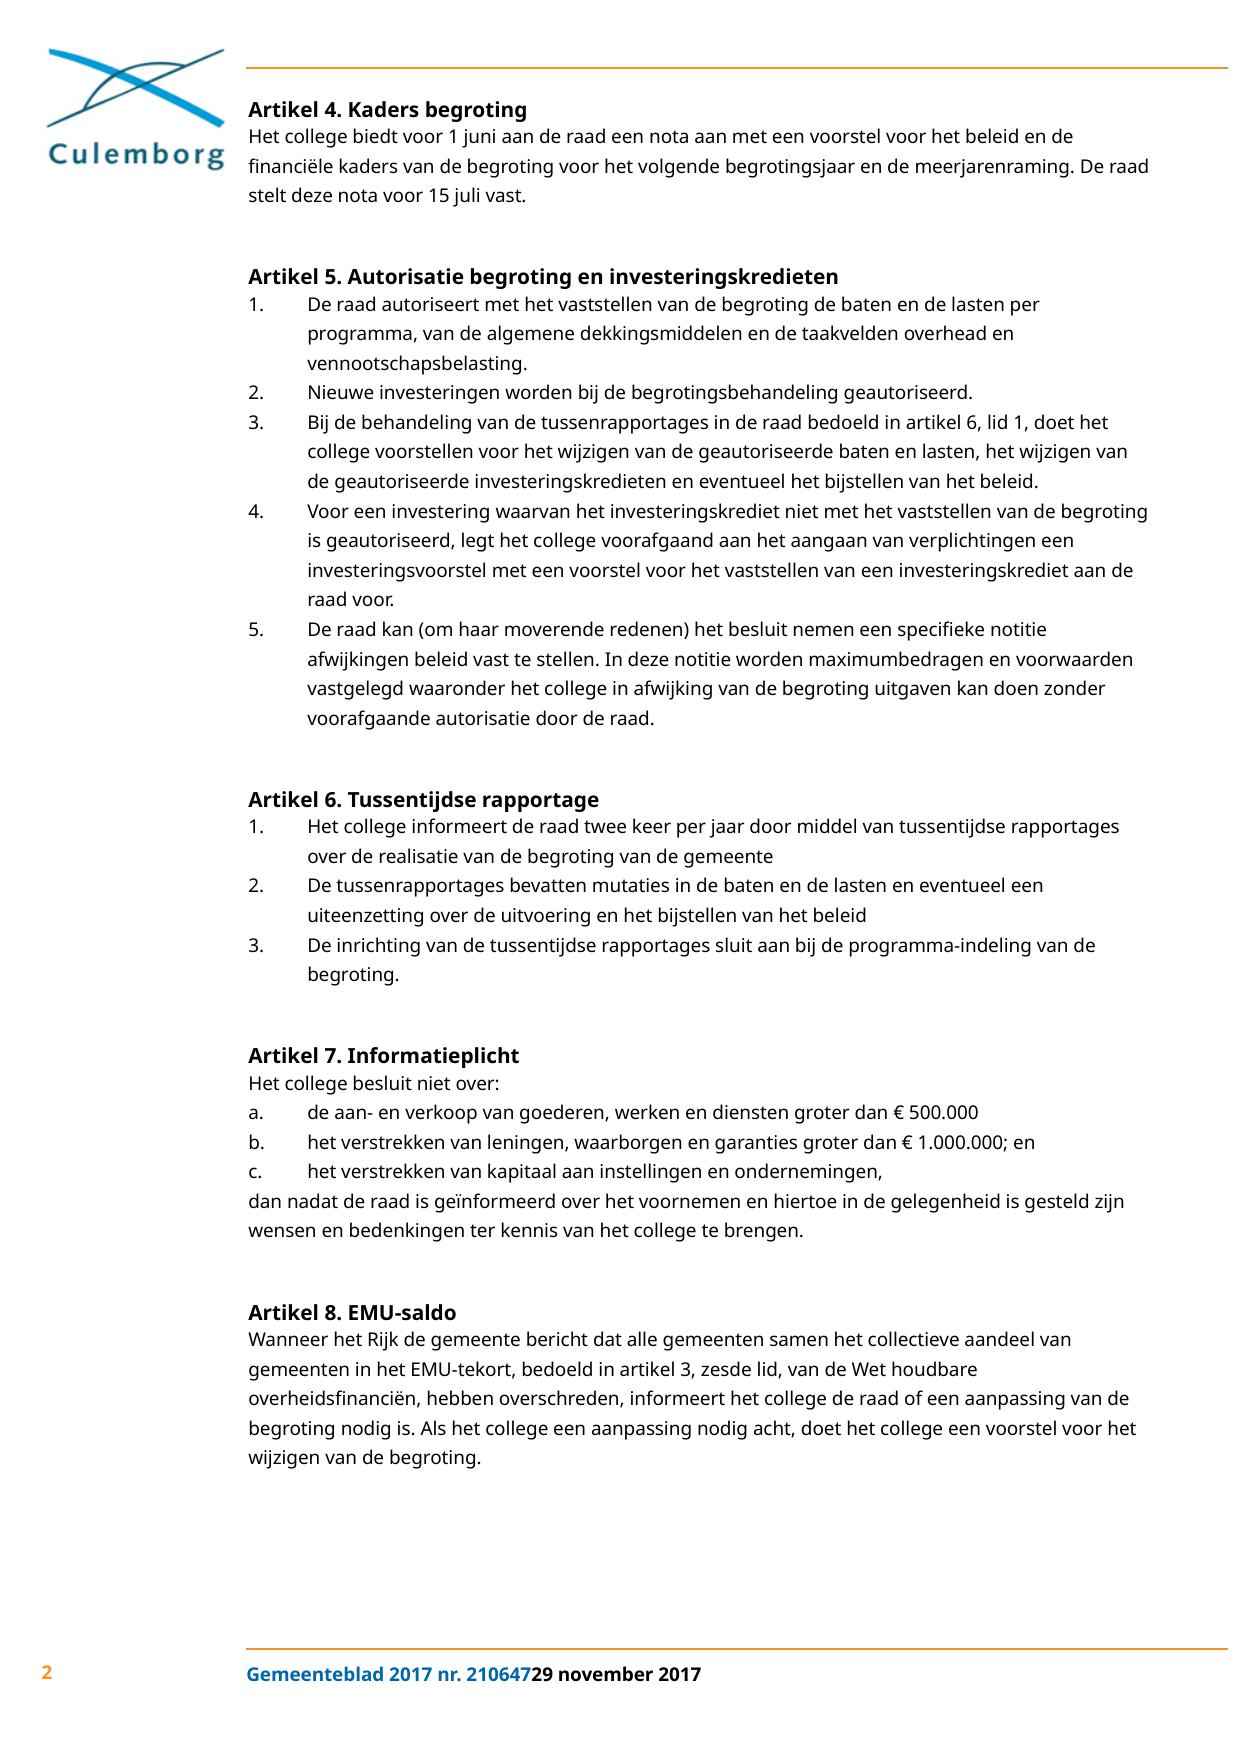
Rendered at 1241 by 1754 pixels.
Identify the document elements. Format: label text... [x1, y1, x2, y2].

text Het college besluit niet over: [248, 1070, 1152, 1096]
text Artikel 4. Kaders begroting [248, 95, 1152, 123]
list het verstrekken van kapitaal aan instellingen en ondernemingen, [248, 1158, 1152, 1184]
text Artikel 8. EMU-saldo [248, 1298, 1152, 1326]
text dan nadat de raad is geïnformeerd over het voornemen en hiertoe in de gelegenheid is gesteld zijn wensen en bedenkingen ter kennis van het college te brengen. [248, 1188, 1152, 1243]
list Nieuwe investeringen worden bij de begrotingsbehandeling geautoriseerd. [248, 379, 1152, 405]
picture [41, 47, 231, 172]
list De raad kan (om haar moverende redenen) het besluit nemen een specifieke notitie afwijkingen beleid vast te stellen. In deze notitie worden maximumbedragen en voorwaarden vastgelegd waaronder het college in afwijking van de begroting uitgaven kan doen zonder voorafgaande autorisatie door de raad. [248, 616, 1152, 731]
list Het college informeert de raad twee keer per jaar door middel van tussentijdse rapportages over de realisatie van de begroting van de gemeente [248, 813, 1152, 869]
text Het college biedt voor 1 juni aan de raad een nota aan met een voorstel voor het beleid en de financiële kaders van de begroting voor het volgende begrotingsjaar en de meerjarenraming. De raad stelt deze nota voor 15 juli vast. [248, 123, 1152, 208]
list De inrichting van de tussentijdse rapportages sluit aan bij de programma-indeling van de begroting. [248, 932, 1152, 987]
text Artikel 6. Tussentijdse rapportage [248, 785, 1152, 813]
text Wanneer het Rijk de gemeente bericht dat alle gemeenten samen het collectieve aandeel van gemeenten in het EMU-tekort, bedoeld in artikel 3, zesde lid, van de Wet houdbare overheidsfinanciën, hebben overschreden, informeert het college de raad of een aanpassing van de begroting nodig is. Als het college een aanpassing nodig acht, doet het college een voorstel voor het wijzigen van de begroting. [248, 1326, 1152, 1470]
text Artikel 5. Autorisatie begroting en investeringskredieten [248, 262, 1152, 291]
list het verstrekken van leningen, waarborgen en garanties groter dan € 1.000.000; en [248, 1129, 1152, 1155]
text Artikel 7. Informatieplicht [248, 1041, 1152, 1070]
list De tussenrapportages bevatten mutaties in de baten en de lasten en eventueel een uiteenzetting over de uitvoering en het bijstellen van het beleid [248, 873, 1152, 928]
list Bij de behandeling van de tussenrapportages in de raad bedoeld in artikel 6, lid 1, doet het college voorstellen voor het wijzigen van de geautoriseerde baten en lasten, het wijzigen van de geautoriseerde investeringskredieten en eventueel het bijstellen van het beleid. [248, 409, 1152, 494]
list de aan- en verkoop van goederen, werken en diensten groter dan € 500.000 [248, 1099, 1152, 1125]
list Voor een investering waarvan het investeringskrediet niet met het vaststellen van de begroting is geautoriseerd, legt het college voorafgaand aan het aangaan van verplichtingen een investeringsvoorstel met een voorstel voor het vaststellen van een investeringskrediet aan de raad voor. [248, 498, 1152, 612]
list De raad autoriseert met het vaststellen van de begroting de baten en de lasten per programma, van de algemene dekkingsmiddelen en de taakvelden overhead en vennootschapsbelasting. [248, 291, 1152, 376]
